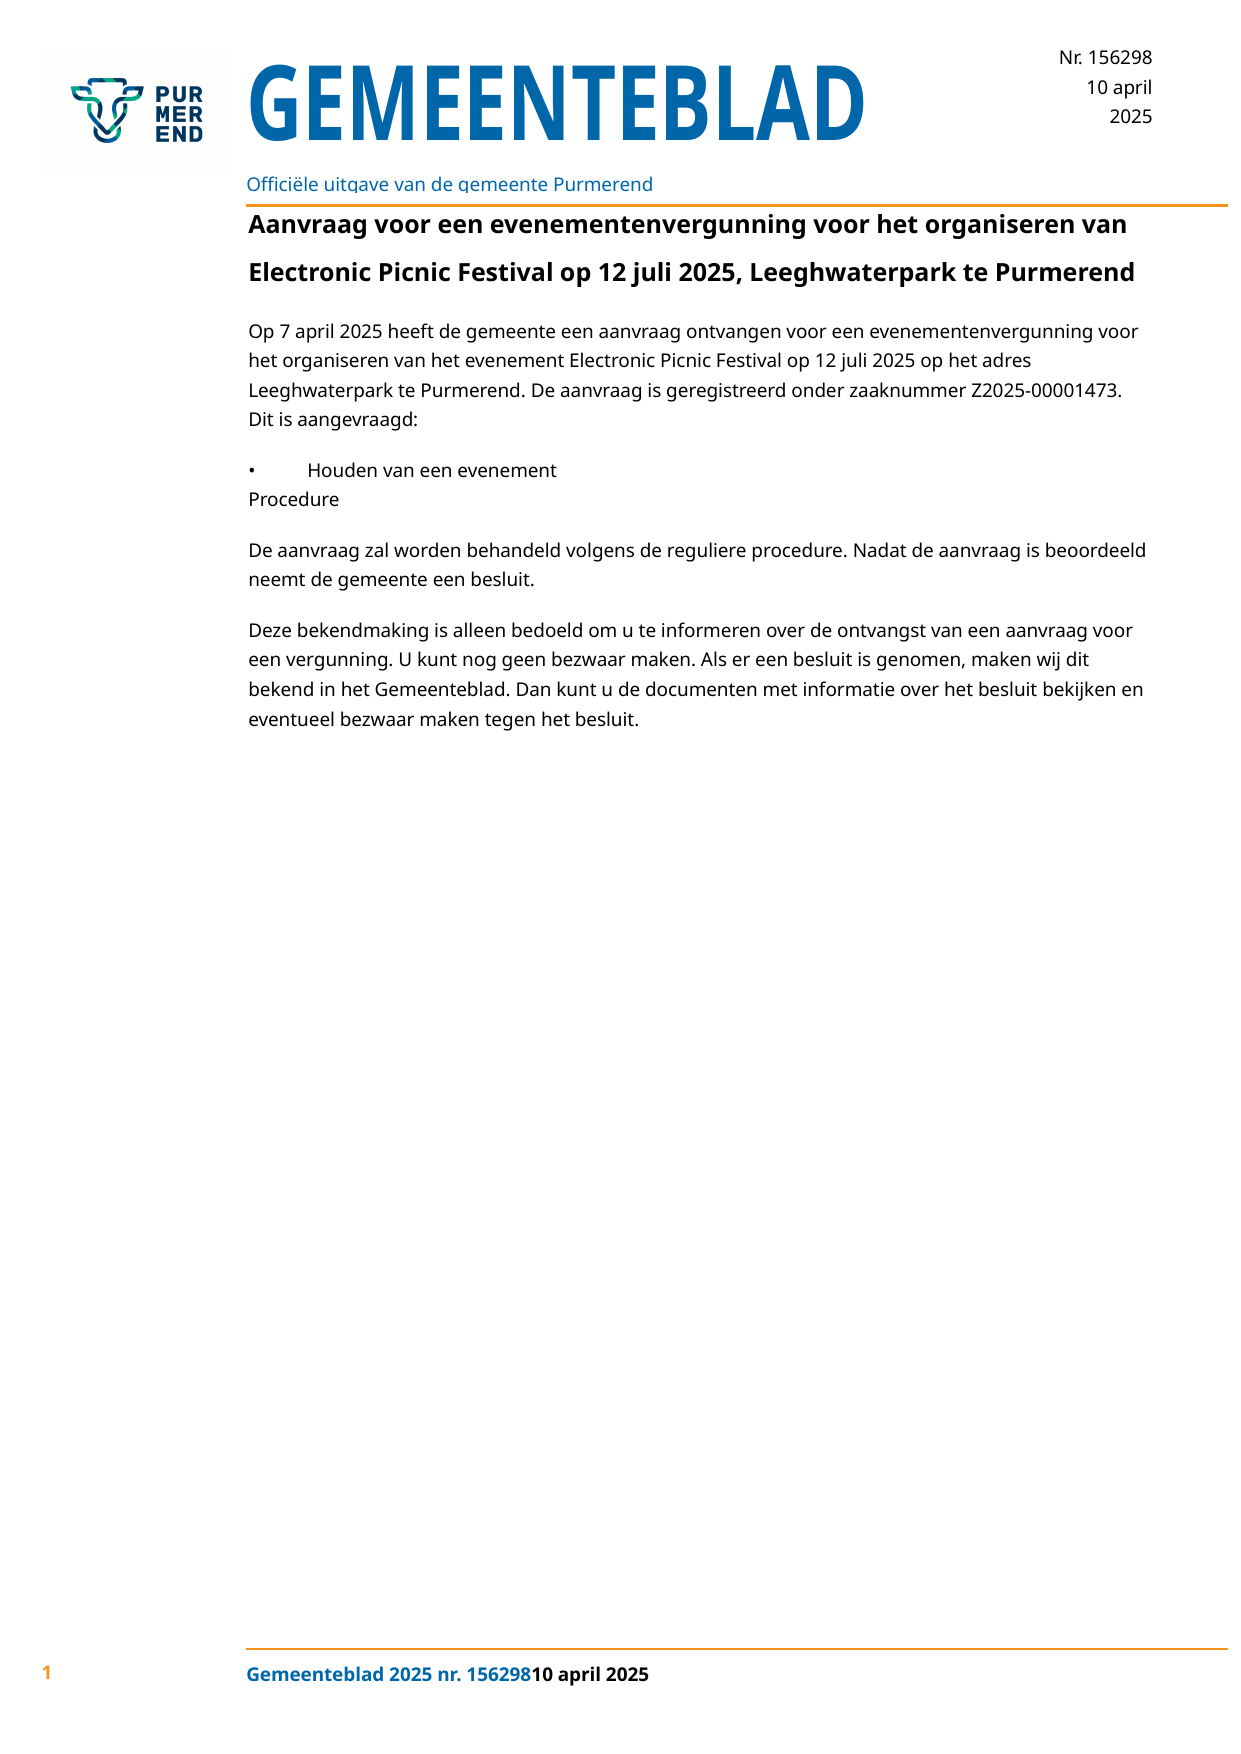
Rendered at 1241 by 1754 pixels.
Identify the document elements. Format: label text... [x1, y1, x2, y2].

text Procedure [248, 487, 1152, 512]
text Deze bekendmaking is alleen bedoeld om u te informeren over de ontvangst van een aanvraag voor een vergunning. U kunt nog geen bezwaar maken. Als er een besluit is genomen, maken wij dit bekend in het Gemeenteblad. Dan kunt u de documenten met informatie over het besluit bekijken en eventueel bezwaar maken tegen het besluit. [248, 617, 1152, 732]
text Op 7 april 2025 heeft de gemeente een aanvraag ontvangen voor een evenementenvergunning voor het organiseren van het evenement Electronic Picnic Festival op 12 juli 2025 op het adres Leeghwaterpark te Purmerend. De aanvraag is geregistreerd onder zaaknummer Z2025-00001473. Dit is aangevraagd: [248, 318, 1152, 432]
picture [41, 47, 231, 172]
text Aanvraag voor een evenementenvergunning voor het organiseren van Electronic Picnic Festival op 12 juli 2025, Leeghwaterpark te Purmerend [248, 207, 1152, 288]
list Houden van een evenement [248, 457, 1152, 483]
text De aanvraag zal worden behandeld volgens de reguliere procedure. Nadat de aanvraag is beoordeeld neemt de gemeente een besluit. [248, 537, 1152, 592]
